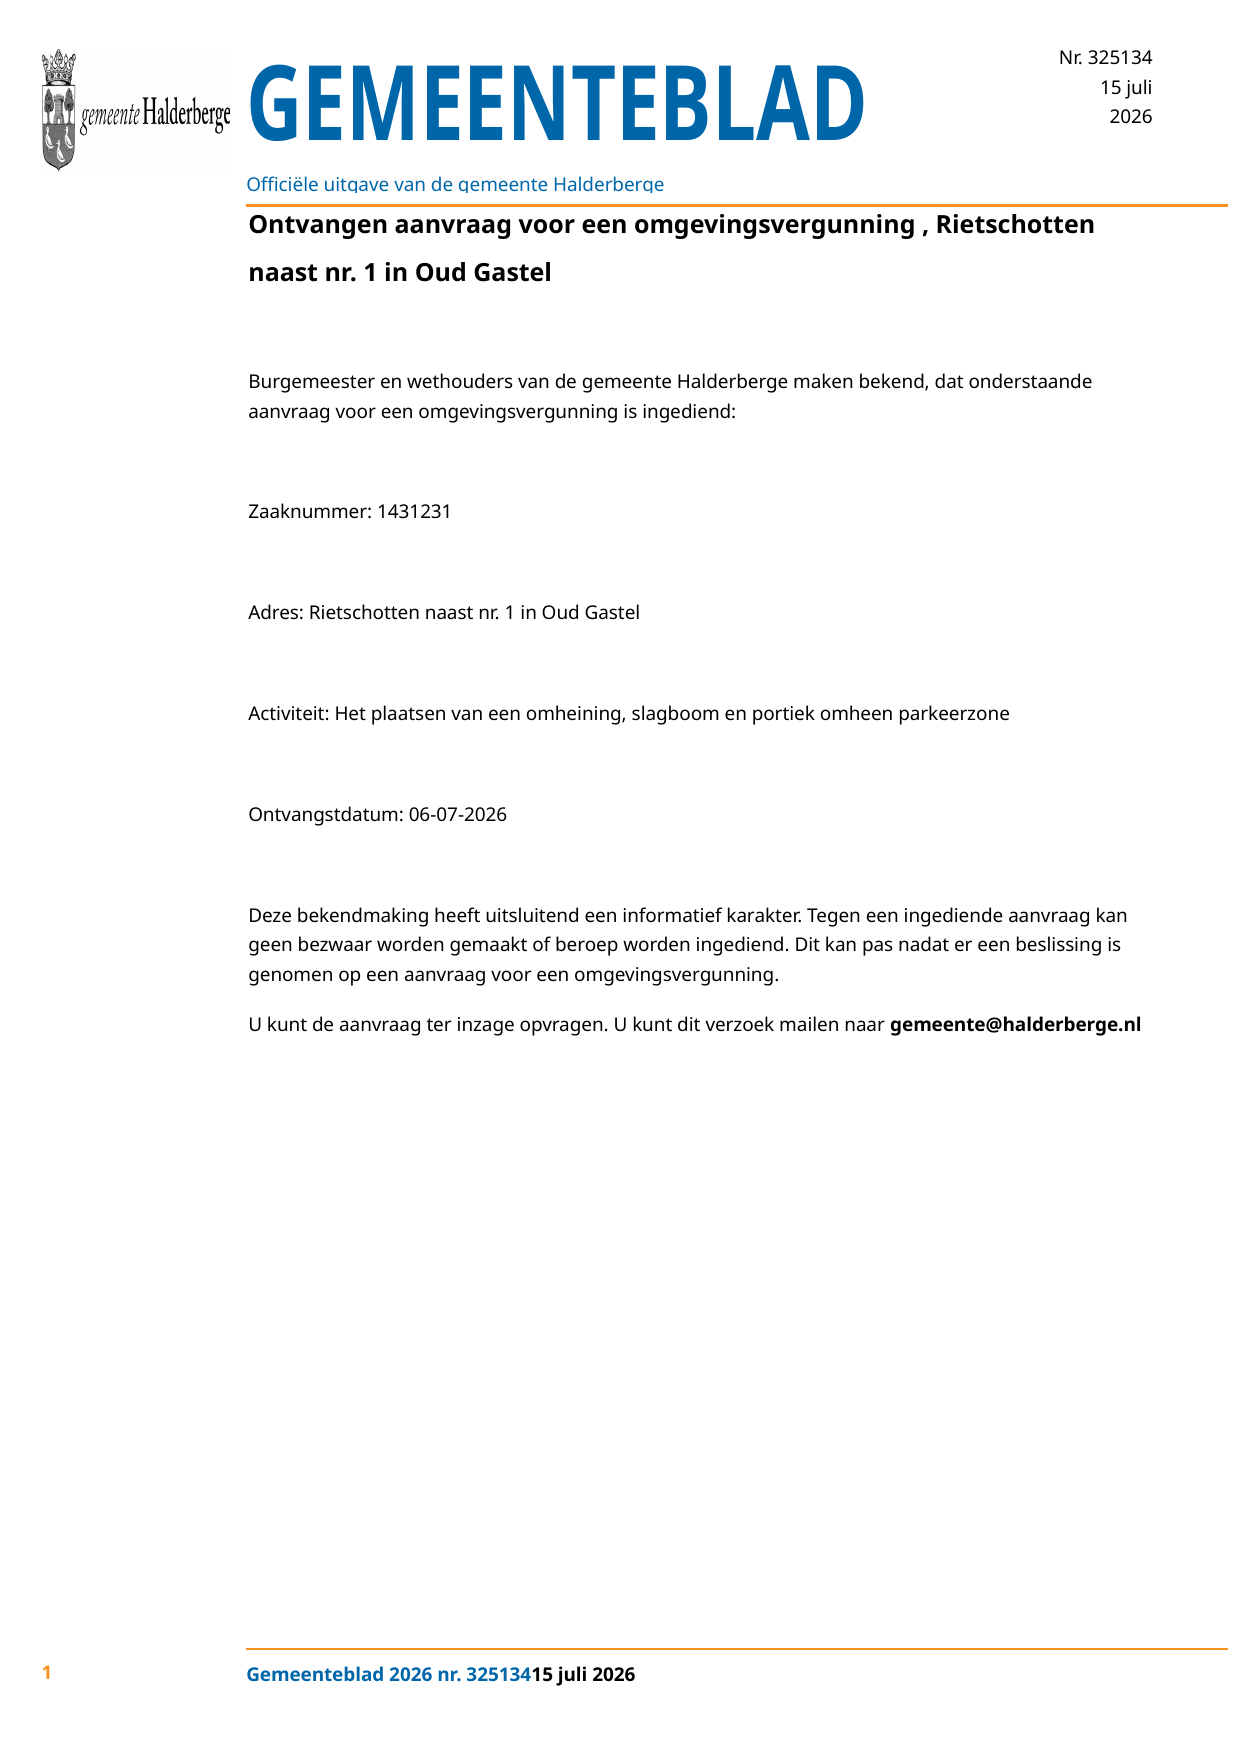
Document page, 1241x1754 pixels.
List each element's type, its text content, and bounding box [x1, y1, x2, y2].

text Ontvangen aanvraag voor een omgevingsvergunning , Rietschotten naast nr. 1 in Oud Gastel [248, 207, 1152, 288]
text Activiteit: Het plaatsen van een omheining, slagboom en portiek omheen parkeerzone [248, 700, 1152, 726]
text U kunt de aanvraag ter inzage opvragen. U kunt dit verzoek mailen naar gemeente@halderberge.nl [248, 1012, 1152, 1037]
text Adres: Rietschotten naast nr. 1 in Oud Gastel [248, 599, 1152, 625]
text Burgemeester en wethouders van de gemeente Halderberge maken bekend, dat onderstaande aanvraag voor een omgevingsvergunning is ingediend: [248, 368, 1152, 424]
text Deze bekendmaking heeft uitsluitend een informatief karakter. Tegen een ingediende aanvraag kan geen bezwaar worden gemaakt of beroep worden ingediend. Dit kan pas nadat er een beslissing is genomen op een aanvraag voor een omgevingsvergunning. [248, 902, 1152, 987]
text Ontvangstdatum: 06-07-2026 [248, 801, 1152, 827]
picture [41, 47, 231, 172]
text Zaaknummer: 1431231 [248, 499, 1152, 524]
